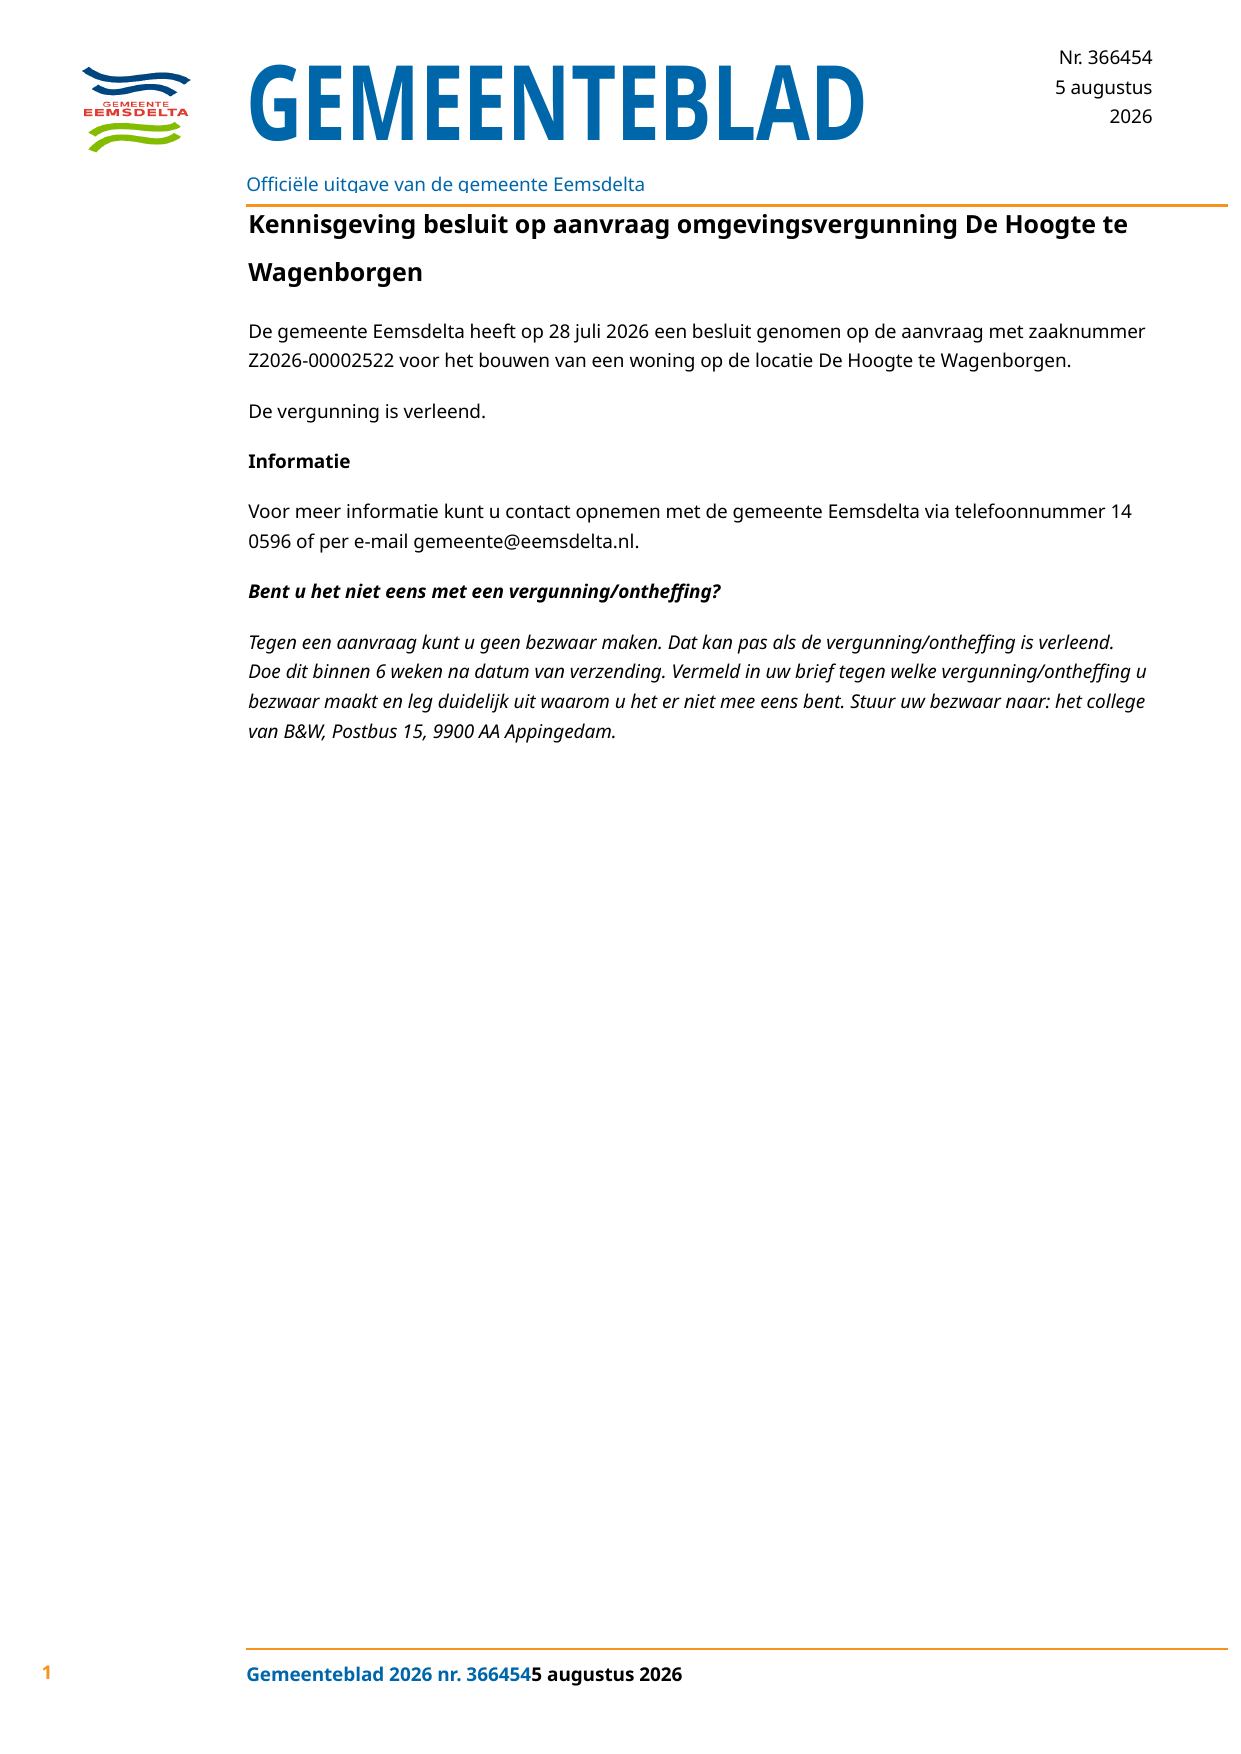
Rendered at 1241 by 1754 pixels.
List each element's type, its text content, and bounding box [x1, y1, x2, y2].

picture [41, 47, 231, 172]
text Tegen een aanvraag kunt u geen bezwaar maken. Dat kan pas als de vergunning/ontheffing is verleend. Doe dit binnen 6 weken na datum van verzending. Vermeld in uw brief tegen welke vergunning/ontheffing u bezwaar maakt en leg duidelijk uit waarom u het er niet mee eens bent. Stuur uw bezwaar naar: het college van B&W, Postbus 15, 9900 AA Appingedam. [248, 629, 1152, 744]
text Informatie [248, 448, 1152, 474]
text Bent u het niet eens met een vergunning/ontheffing? [248, 579, 1152, 604]
text De gemeente Eemsdelta heeft op 28 juli 2026 een besluit genomen op de aanvraag met zaaknummer Z2026-00002522 voor het bouwen van een woning op de locatie De Hoogte te Wagenborgen. [248, 318, 1152, 373]
text De vergunning is verleend. [248, 398, 1152, 424]
text Kennisgeving besluit op aanvraag omgevingsvergunning De Hoogte te Wagenborgen [248, 207, 1152, 288]
text Voor meer informatie kunt u contact opnemen met de gemeente Eemsdelta via telefoonnummer 14 0596 of per e-mail gemeente@eemsdelta.nl. [248, 499, 1152, 554]
